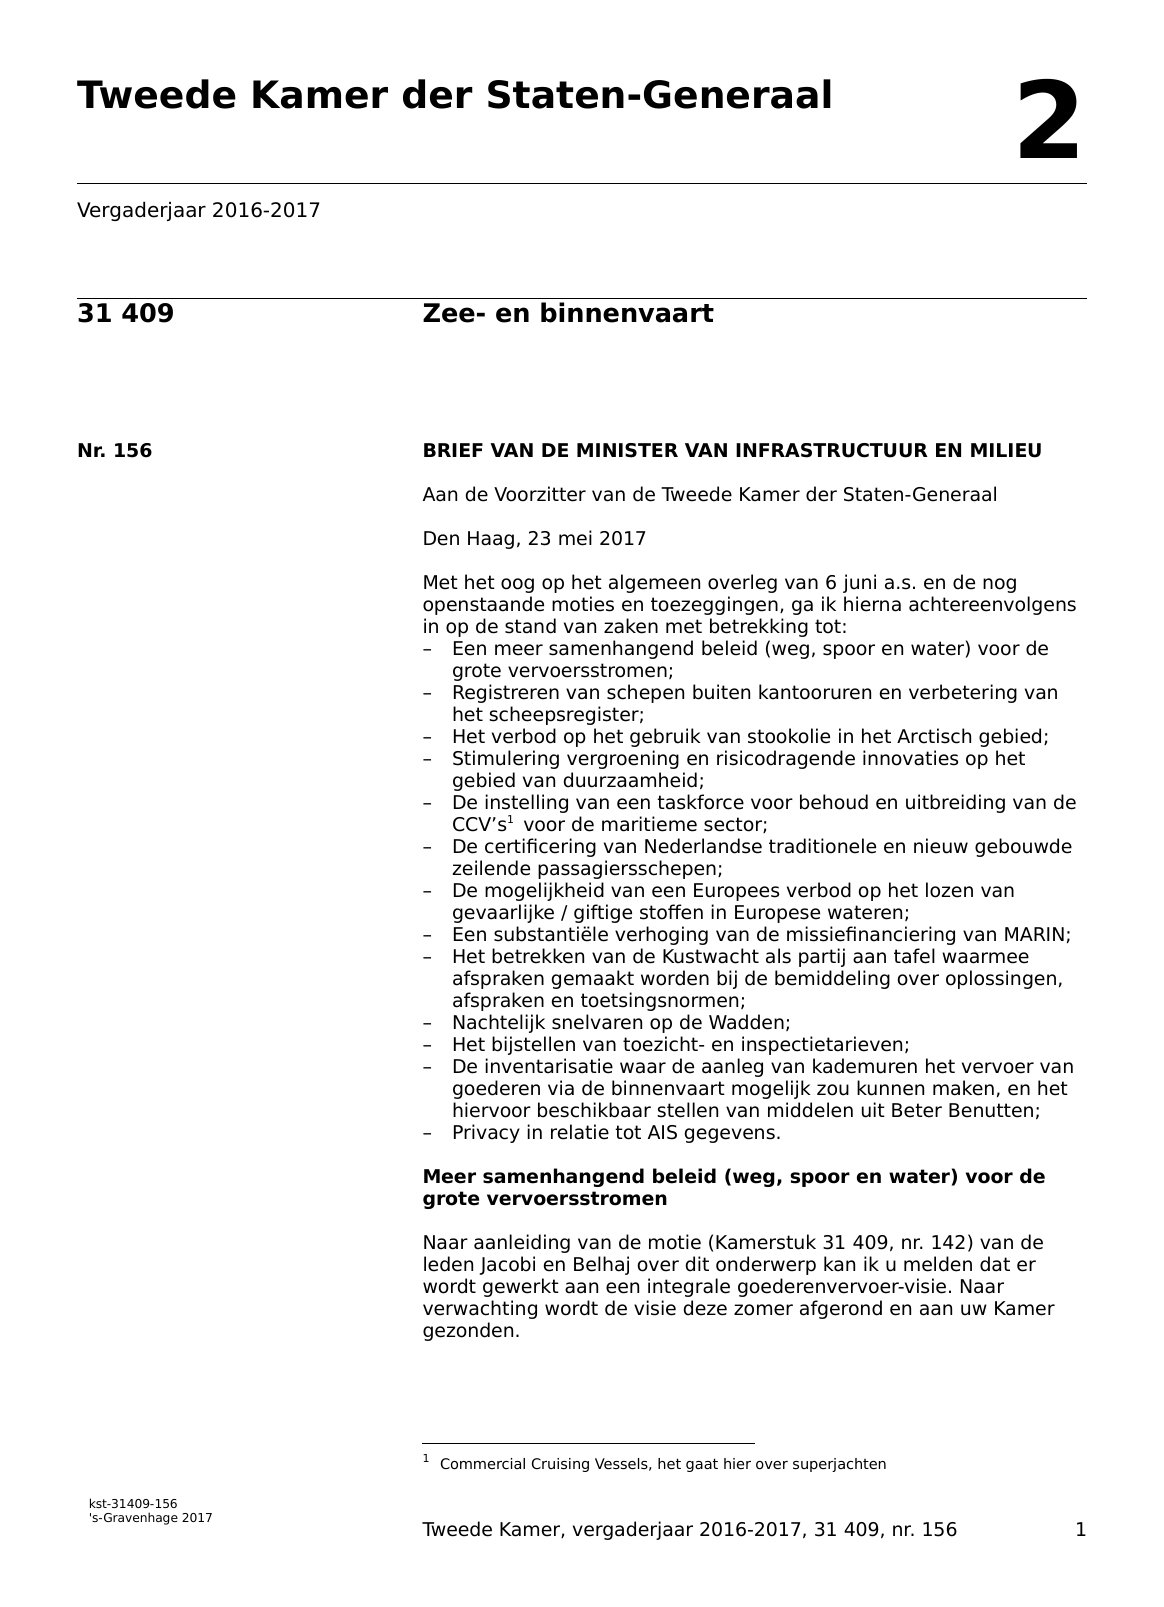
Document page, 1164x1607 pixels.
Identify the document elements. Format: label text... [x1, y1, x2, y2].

text – Het verbod op het gebruik van stookolie in het Arctisch gebied; [422, 726, 1087, 748]
text – Een meer samenhangend beleid (weg, spoor en water) voor de grote vervoersstromen; [422, 638, 1087, 682]
text Aan de Voorzitter van de Tweede Kamer der Staten-Generaal [422, 484, 1087, 506]
text kst-31409-156 [88, 1497, 323, 1511]
subtitle Nr. 156 BRIEF VAN DE MINISTER VAN INFRASTRUCTUUR EN MILIEU [77, 440, 1087, 462]
text – De certificering van Nederlandse traditionele en nieuw gebouwde zeilende passagiersschepen; [422, 836, 1087, 880]
subtitle Meer samenhangend beleid (weg, spoor en water) voor de grote vervoersstromen [422, 1166, 1087, 1210]
text – Privacy in relatie tot AIS gegevens. [422, 1122, 1087, 1144]
text – De inventarisatie waar de aanleg van kademuren het vervoer van goederen via de binnenvaart mogelijk zou kunnen maken, en het hiervoor beschikbaar stellen van middelen uit Beter Benutten; [422, 1056, 1087, 1122]
text Met het oog op het algemeen overleg van 6 juni a.s. en de nog openstaande moties en toezeggingen, ga ik hierna achtereenvolgens in op de stand van zaken met betrekking tot: [422, 572, 1087, 638]
text – Het betrekken van de Kustwacht als partij aan tafel waarmee afspraken gemaakt worden bij de bemiddeling over oplossingen, afspraken en toetsingsnormen; [422, 946, 1087, 1012]
text – Het bijstellen van toezicht- en inspectietarieven; [422, 1034, 1087, 1056]
table_cell Vergaderjaar 2016-2017 [77, 184, 1087, 298]
text – Een substantiële verhoging van de missiefinanciering van MARIN; [422, 924, 1087, 946]
text – De mogelijkheid van een Europees verbod op het lozen van gevaarlijke / giftige stoffen in Europese wateren; [422, 880, 1087, 924]
text – Registreren van schepen buiten kantooruren en verbetering van het scheepsregister; [422, 682, 1087, 726]
text – Stimulering vergroening en risicodragende innovaties op het gebied van duurzaamheid; [422, 748, 1087, 792]
text 's-Gravenhage 2017 [88, 1511, 323, 1525]
text Den Haag, 23 mei 2017 [422, 528, 1087, 550]
table_header 2 [886, 59, 1087, 183]
text Commercial Cruising Vessels, het gaat hier over superjachten [422, 1452, 1087, 1474]
text – Nachtelijk snelvaren op de Wadden; [422, 1012, 1087, 1034]
subtitle 31 409 Zee- en binnenvaart [77, 299, 1087, 329]
text Naar aanleiding van de motie (Kamerstuk 31 409, nr. 142) van de leden Jacobi en Belhaj over dit onderwerp kan ik u melden dat er wordt gewerkt aan een integrale goederenvervoer-visie. Naar verwachting wordt de visie deze zomer afgerond en aan uw Kamer gezonden. [422, 1232, 1087, 1342]
table_header Tweede Kamer der Staten-Generaal [77, 59, 886, 183]
text – De instelling van een taskforce voor behoud en uitbreiding van de CCV’s voor de maritieme sector; [422, 792, 1087, 836]
